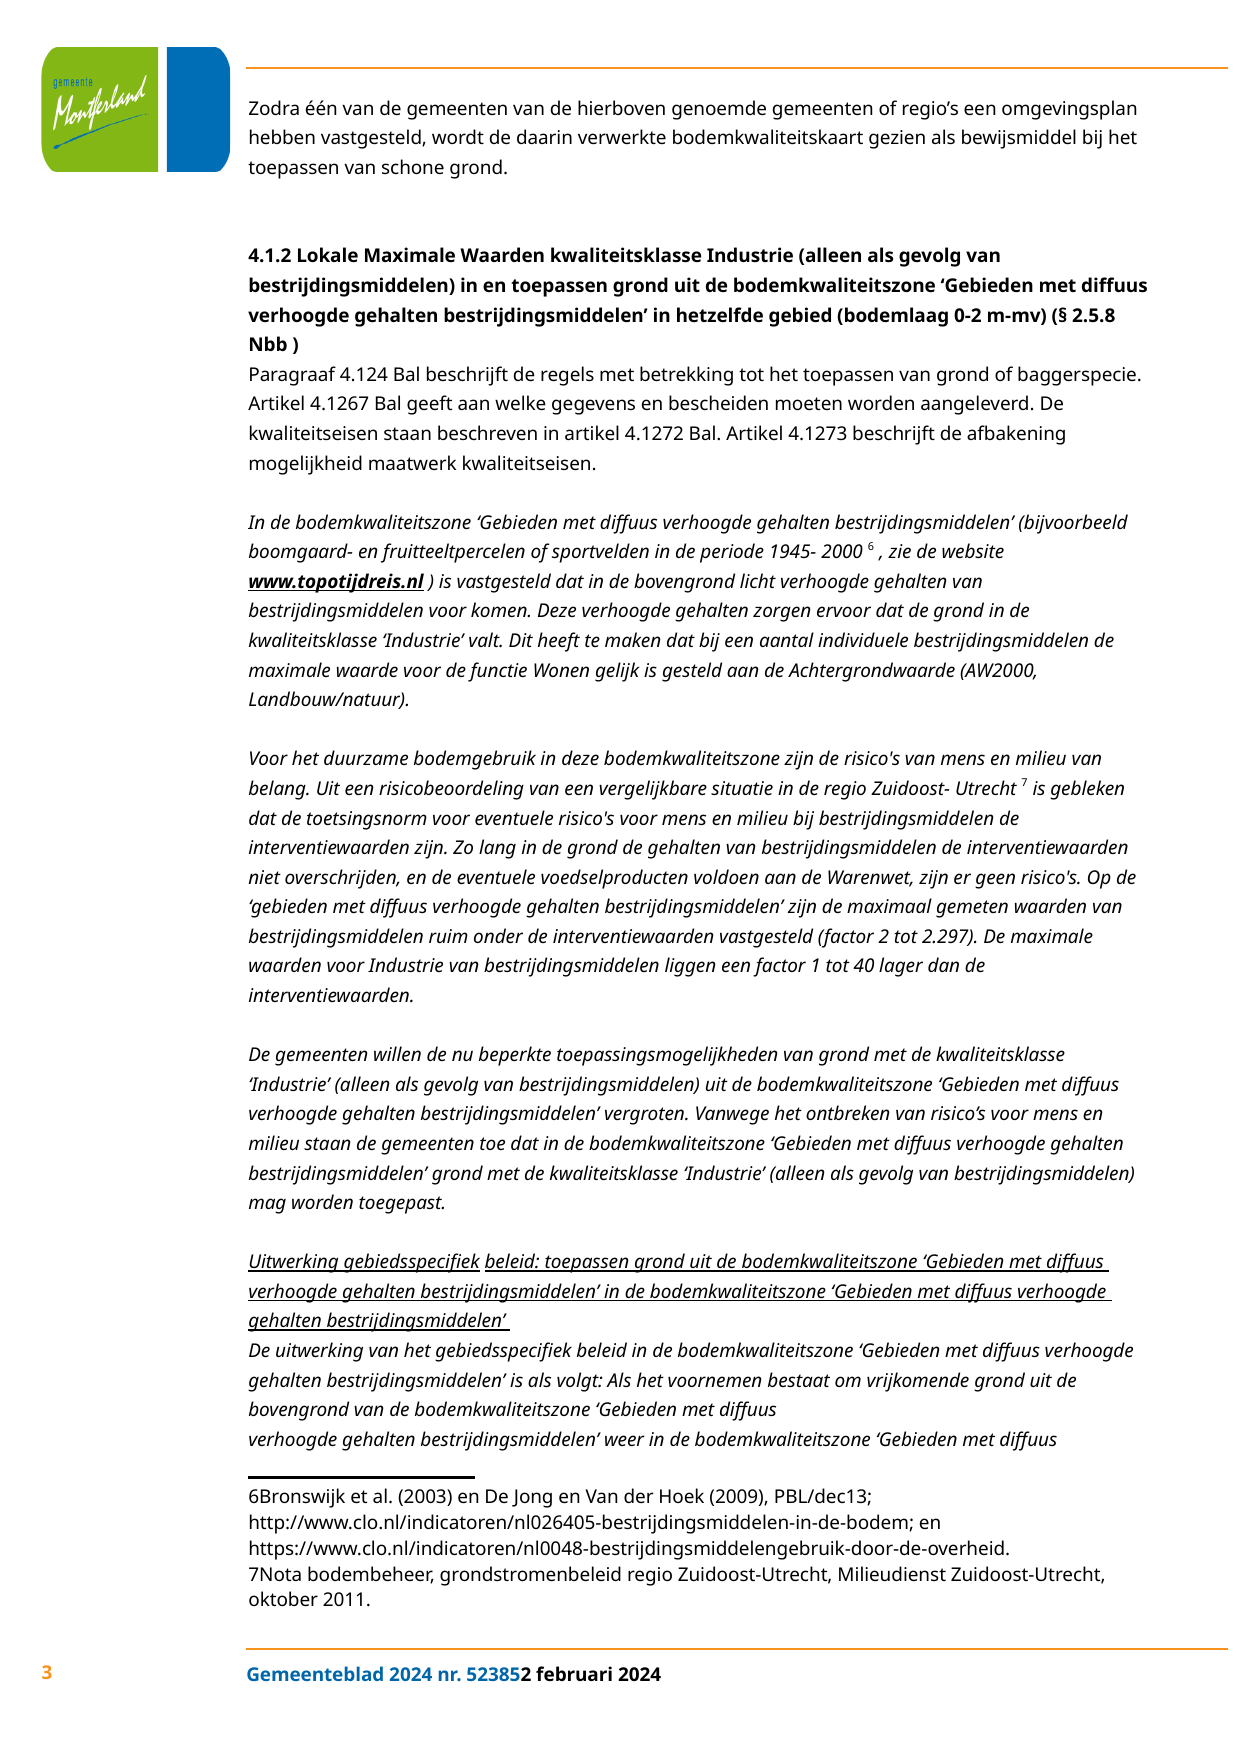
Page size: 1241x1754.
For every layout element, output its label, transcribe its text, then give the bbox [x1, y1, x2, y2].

text Bronswijk et al. (2003) en De Jong en Van der Hoek (2009), PBL/dec13; http://www.clo.nl/indicatoren/nl026405-bestrijdingsmiddelen-in-de-bodem; en https://www.clo.nl/indicatoren/nl0048-bestrijdingsmiddelengebruik-door-de-overheid. [248, 1483, 1152, 1561]
text Paragraaf 4.124 Bal beschrijft de regels met betrekking tot het toepassen van grond of baggerspecie. Artikel 4.1267 Bal geeft aan welke gegevens en bescheiden moeten worden aangeleverd. De kwaliteitseisen staan beschreven in artikel 4.1272 Bal. Artikel 4.1273 beschrijft de afbakening mogelijkheid maatwerk kwaliteitseisen. [248, 361, 1152, 476]
text 4.1.2 Lokale Maximale Waarden kwaliteitsklasse Industrie (alleen als gevolg van bestrijdingsmiddelen) in en toepassen grond uit de bodemkwaliteitszone ‘Gebieden met diffuus verhoogde gehalten bestrijdingsmiddelen’ in hetzelfde gebied (bodemlaag 0-2 m-mv) (§ 2.5.8 Nbb ) [248, 243, 1152, 357]
text In de bodemkwaliteitszone ‘Gebieden met diffuus verhoogde gehalten bestrijdingsmiddelen’ (bijvoorbeeld boomgaard- en fruitteeltpercelen of sportvelden in de periode 1945- 2000 , zie de website www.topotijdreis.nl ) is vastgesteld dat in de bovengrond licht verhoogde gehalten van bestrijdingsmiddelen voor komen. Deze verhoogde gehalten zorgen ervoor dat de grond in de kwaliteitsklasse ‘Industrie’ valt. Dit heeft te maken dat bij een aantal individuele bestrijdingsmiddelen de maximale waarde voor de functie Wonen gelijk is gesteld aan de Achtergrondwaarde (AW2000, Landbouw/natuur). [248, 509, 1152, 712]
text verhoogde gehalten bestrijdingsmiddelen’ weer in de bodemkwaliteitszone ‘Gebieden met diffuus [248, 1426, 1152, 1452]
picture [41, 47, 231, 172]
text Uitwerking gebiedsspecifiek beleid: toepassen grond uit de bodemkwaliteitszone ‘Gebieden met diffuus verhoogde gehalten bestrijdingsmiddelen’ in de bodemkwaliteitszone ‘Gebieden met diffuus verhoogde gehalten bestrijdingsmiddelen’ [248, 1248, 1152, 1333]
text Voor het duurzame bodemgebruik in deze bodemkwaliteitszone zijn de risico's van mens en milieu van belang. Uit een risicobeoordeling van een vergelijkbare situatie in de regio Zuidoost- Utrecht is gebleken dat de toetsingsnorm voor eventuele risico's voor mens en milieu bij bestrijdingsmiddelen de interventiewaarden zijn. Zo lang in de grond de gehalten van bestrijdingsmiddelen de interventiewaarden niet overschrijden, en de eventuele voedselproducten voldoen aan de Warenwet, zijn er geen risico's. Op de ‘gebieden met diffuus verhoogde gehalten bestrijdingsmiddelen’ zijn de maximaal gemeten waarden van bestrijdingsmiddelen ruim onder de interventiewaarden vastgesteld (factor 2 tot 2.297). De maximale waarden voor Industrie van bestrijdingsmiddelen liggen een factor 1 tot 40 lager dan de interventiewaarden. [248, 746, 1152, 1008]
text De uitwerking van het gebiedsspecifiek beleid in de bodemkwaliteitszone ‘Gebieden met diffuus verhoogde gehalten bestrijdingsmiddelen’ is als volgt: Als het voornemen bestaat om vrijkomende grond uit de bovengrond van de bodemkwaliteitszone ‘Gebieden met diffuus [248, 1337, 1152, 1422]
text De gemeenten willen de nu beperkte toepassingsmogelijkheden van grond met de kwaliteitsklasse ‘Industrie’ (alleen als gevolg van bestrijdingsmiddelen) uit de bodemkwaliteitszone ‘Gebieden met diffuus verhoogde gehalten bestrijdingsmiddelen’ vergroten. Vanwege het ontbreken van risico’s voor mens en milieu staan de gemeenten toe dat in de bodemkwaliteitszone ‘Gebieden met diffuus verhoogde gehalten bestrijdingsmiddelen’ grond met de kwaliteitsklasse ‘Industrie’ (alleen als gevolg van bestrijdingsmiddelen) mag worden toegepast. [248, 1041, 1152, 1215]
text Zodra één van de gemeenten van de hierboven genoemde gemeenten of regio’s een omgevingsplan hebben vastgesteld, wordt de daarin verwerkte bodemkwaliteitskaart gezien als bewijsmiddel bij het toepassen van schone grond. [248, 95, 1152, 180]
text Nota bodembeheer, grondstromenbeleid regio Zuidoost-Utrecht, Milieudienst Zuidoost-Utrecht, oktober 2011. [248, 1561, 1152, 1612]
